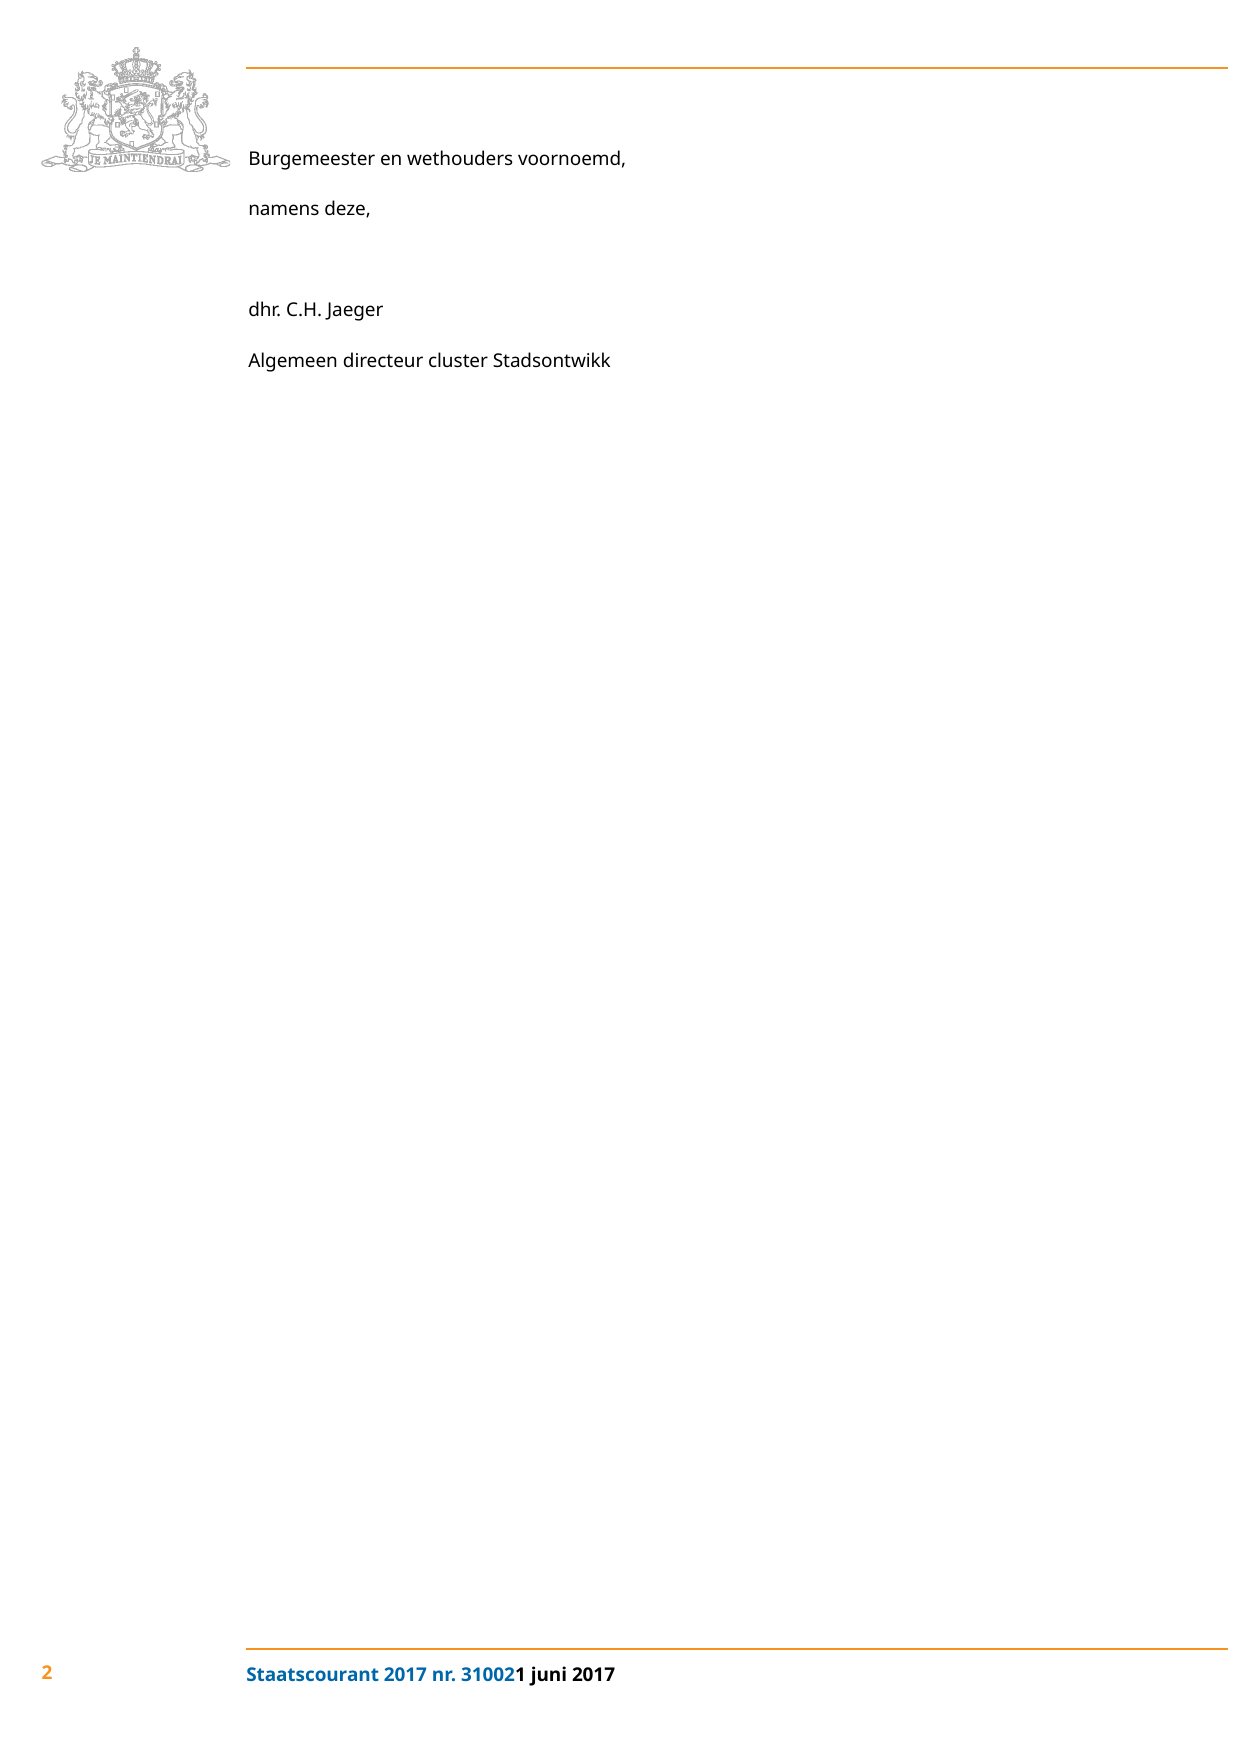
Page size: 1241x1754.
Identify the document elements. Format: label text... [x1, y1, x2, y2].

text namens deze, [248, 196, 1152, 221]
text Burgemeester en wethouders voornoemd, [248, 145, 1152, 171]
text Algemeen directeur cluster Stadsontwikk [248, 347, 1152, 373]
picture [41, 47, 231, 172]
text dhr. C.H. Jaeger [248, 296, 1152, 322]
